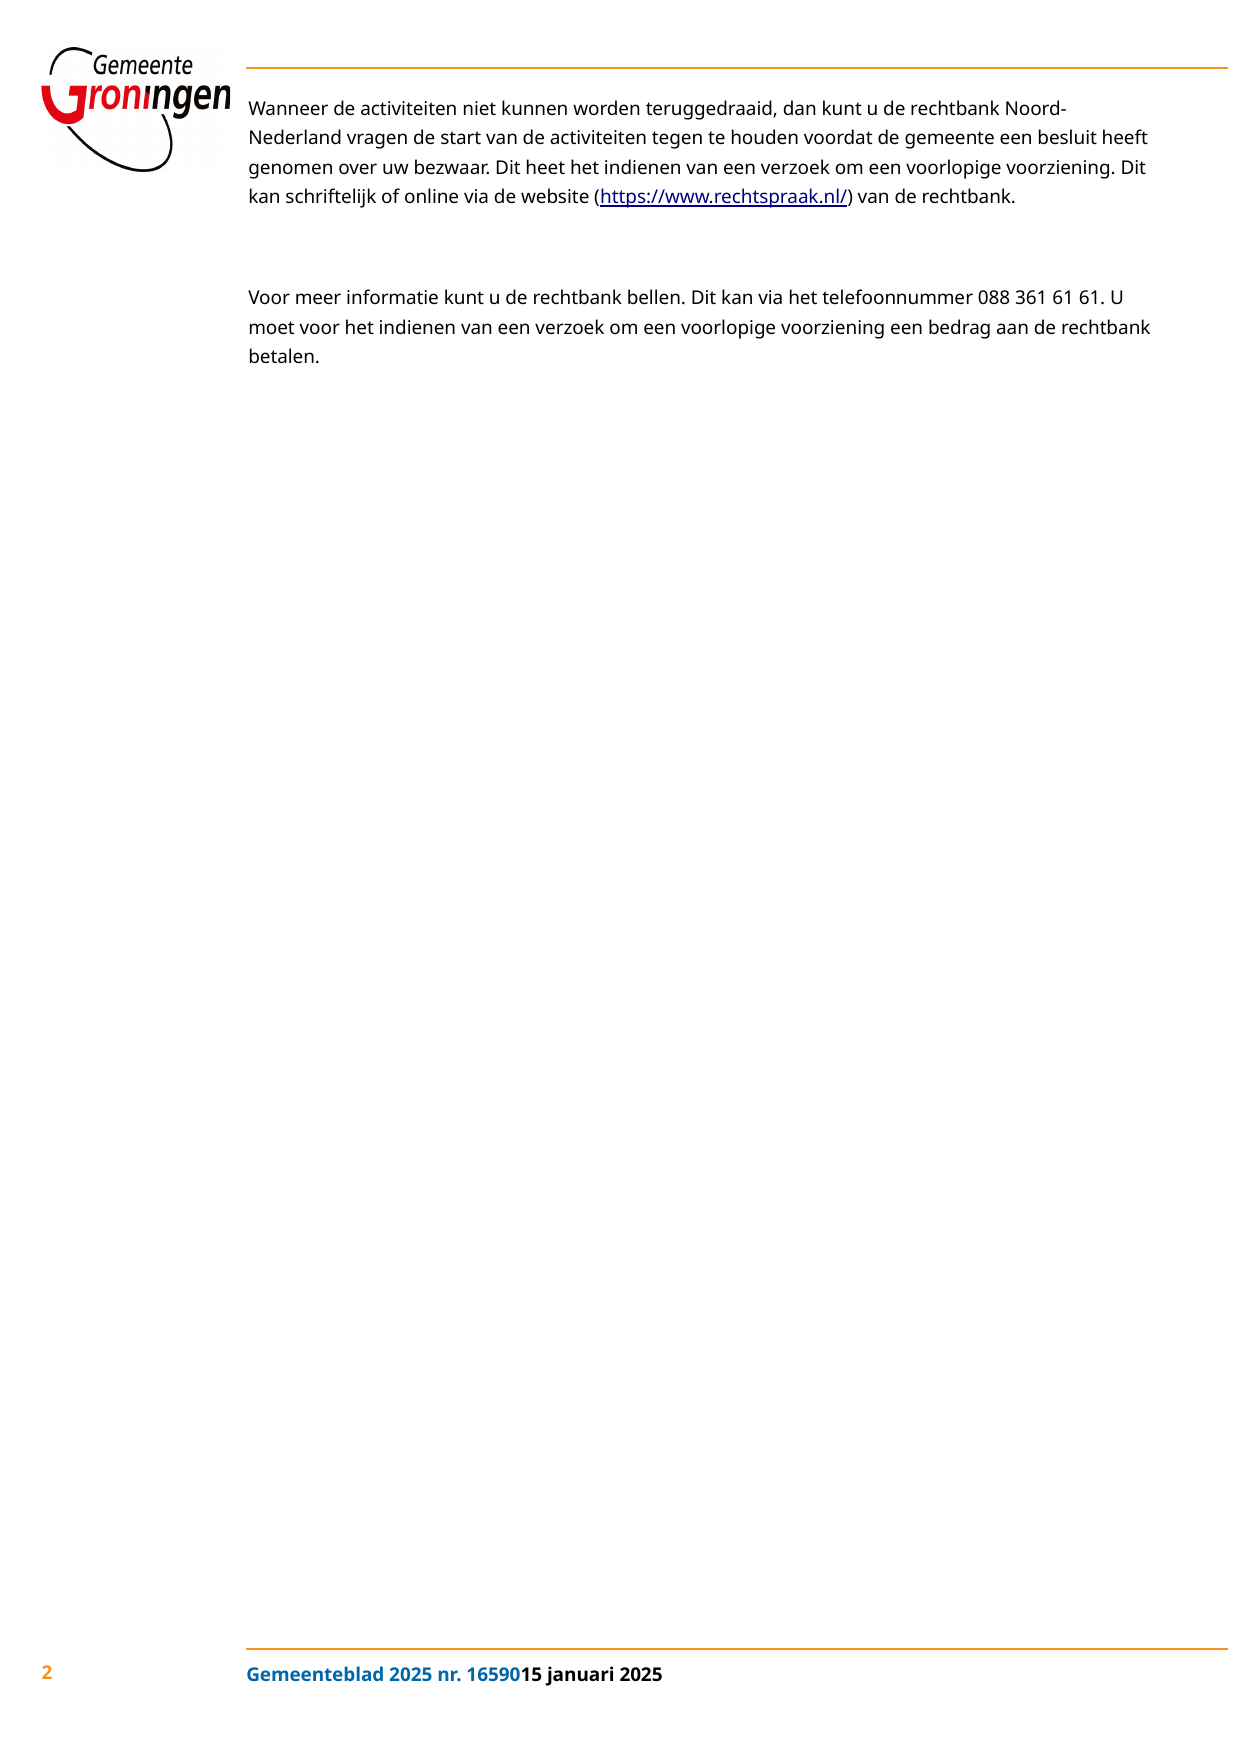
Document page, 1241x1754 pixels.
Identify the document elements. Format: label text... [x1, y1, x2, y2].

picture [41, 47, 231, 172]
text Wanneer de activiteiten niet kunnen worden teruggedraaid, dan kunt u de rechtbank Noord-Nederland vragen de start van de activiteiten tegen te houden voordat de gemeente een besluit heeft genomen over uw bezwaar. Dit heet het indienen van een verzoek om een voorlopige voorziening. Dit kan schriftelijk of online via de website (https://www.rechtspraak.nl/) van de rechtbank. [248, 95, 1152, 209]
text Voor meer informatie kunt u de rechtbank bellen. Dit kan via het telefoonnummer 088 361 61 61. U moet voor het indienen van een verzoek om een voorlopige voorziening een bedrag aan de rechtbank betalen. [248, 284, 1152, 369]
